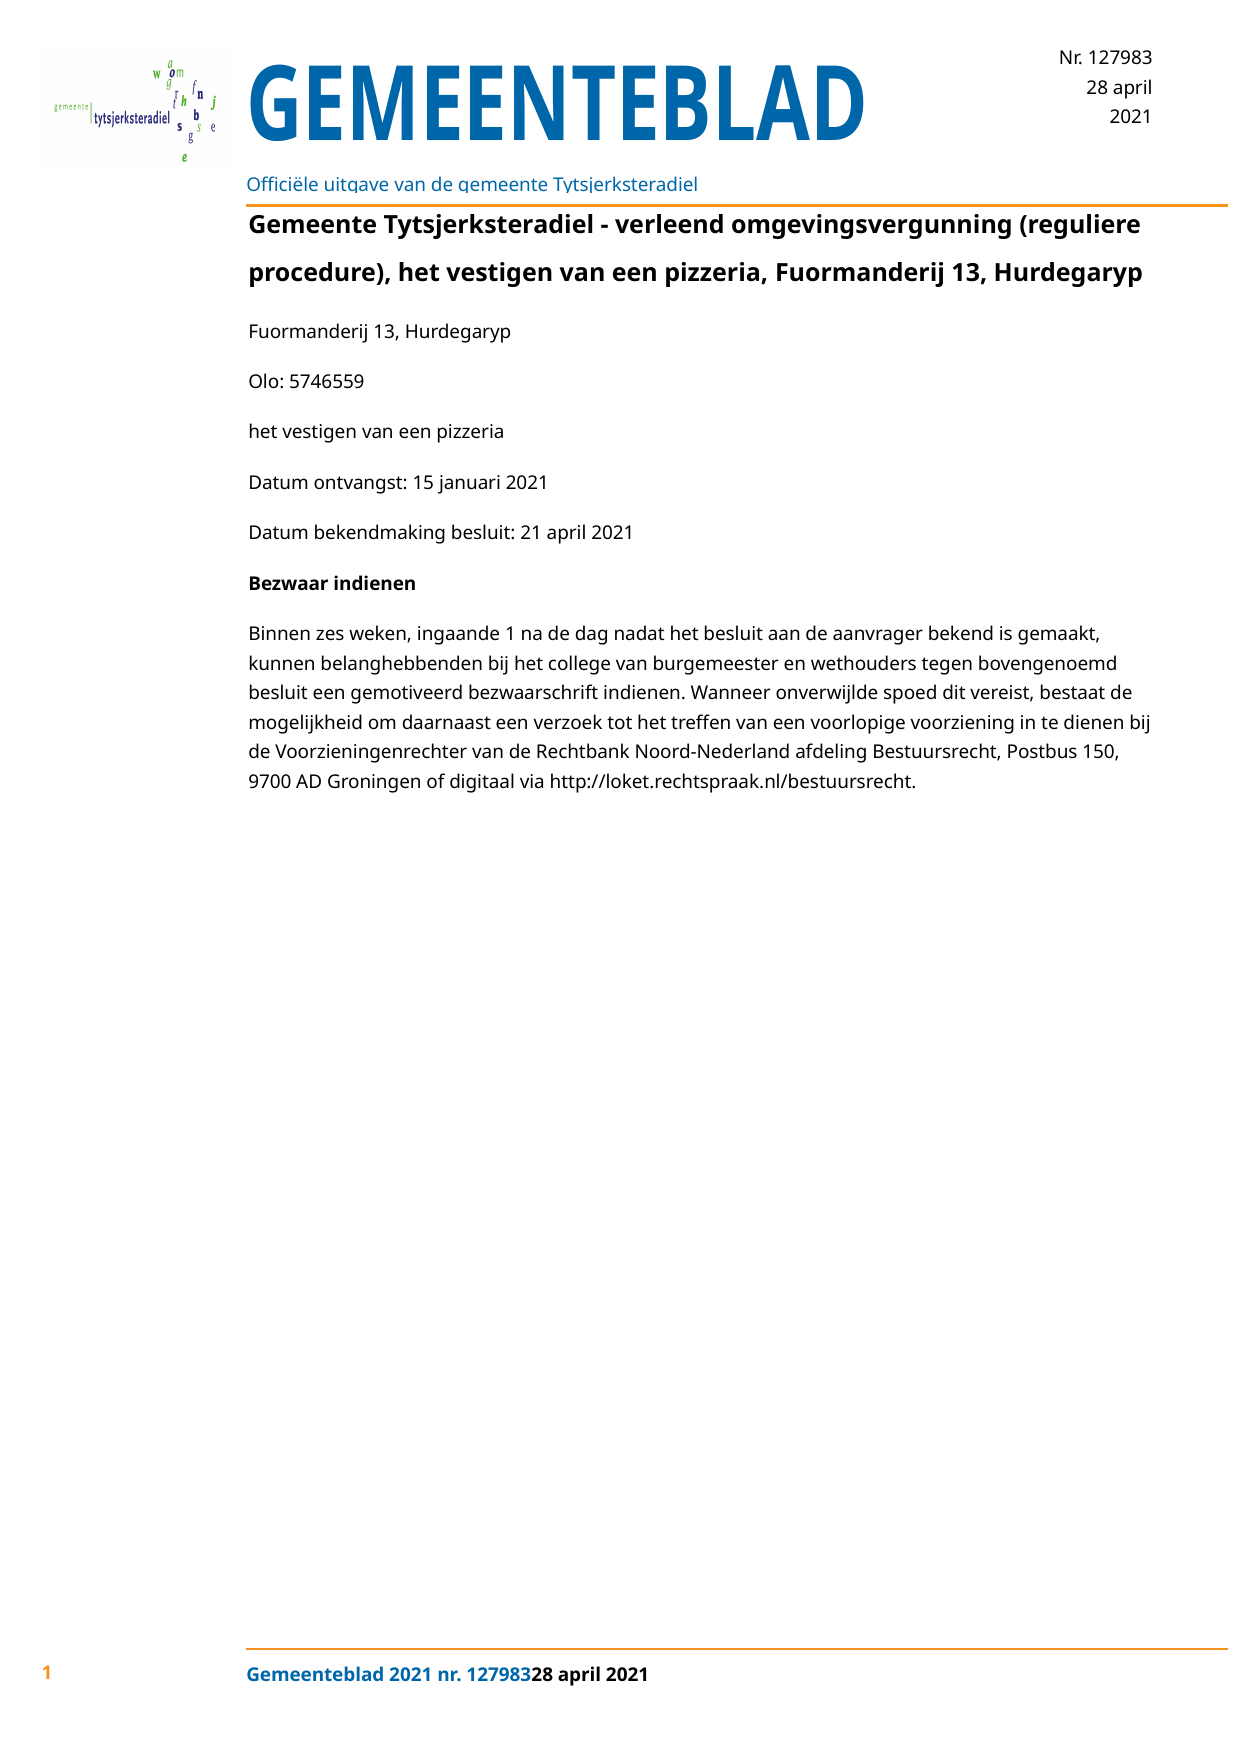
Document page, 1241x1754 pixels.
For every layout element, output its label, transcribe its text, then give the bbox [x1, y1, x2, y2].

text het vestigen van een pizzeria [248, 419, 1152, 444]
text Binnen zes weken, ingaande 1 na de dag nadat het besluit aan de aanvrager bekend is gemaakt, kunnen belanghebbenden bij het college van burgemeester en wethouders tegen bovengenoemd besluit een gemotiveerd bezwaarschrift indienen. Wanneer onverwijlde spoed dit vereist, bestaat de mogelijkheid om daarnaast een verzoek tot het treffen van een voorlopige voorziening in te dienen bij de Voorzieningenrechter van de Rechtbank Noord-Nederland afdeling Bestuursrecht, Postbus 150, 9700 AD Groningen of digitaal via http://loket.rechtspraak.nl/bestuursrecht. [248, 620, 1152, 794]
text Bezwaar indienen [248, 570, 1152, 596]
picture [41, 47, 231, 172]
text Datum ontvangst: 15 januari 2021 [248, 469, 1152, 495]
text Olo: 5746559 [248, 368, 1152, 394]
text Gemeente Tytsjerksteradiel - verleend omgevingsvergunning (reguliere procedure), het vestigen van een pizzeria, Fuormanderij 13, Hurdegaryp [248, 207, 1152, 288]
text Fuormanderij 13, Hurdegaryp [248, 318, 1152, 344]
text Datum bekendmaking besluit: 21 april 2021 [248, 519, 1152, 545]
